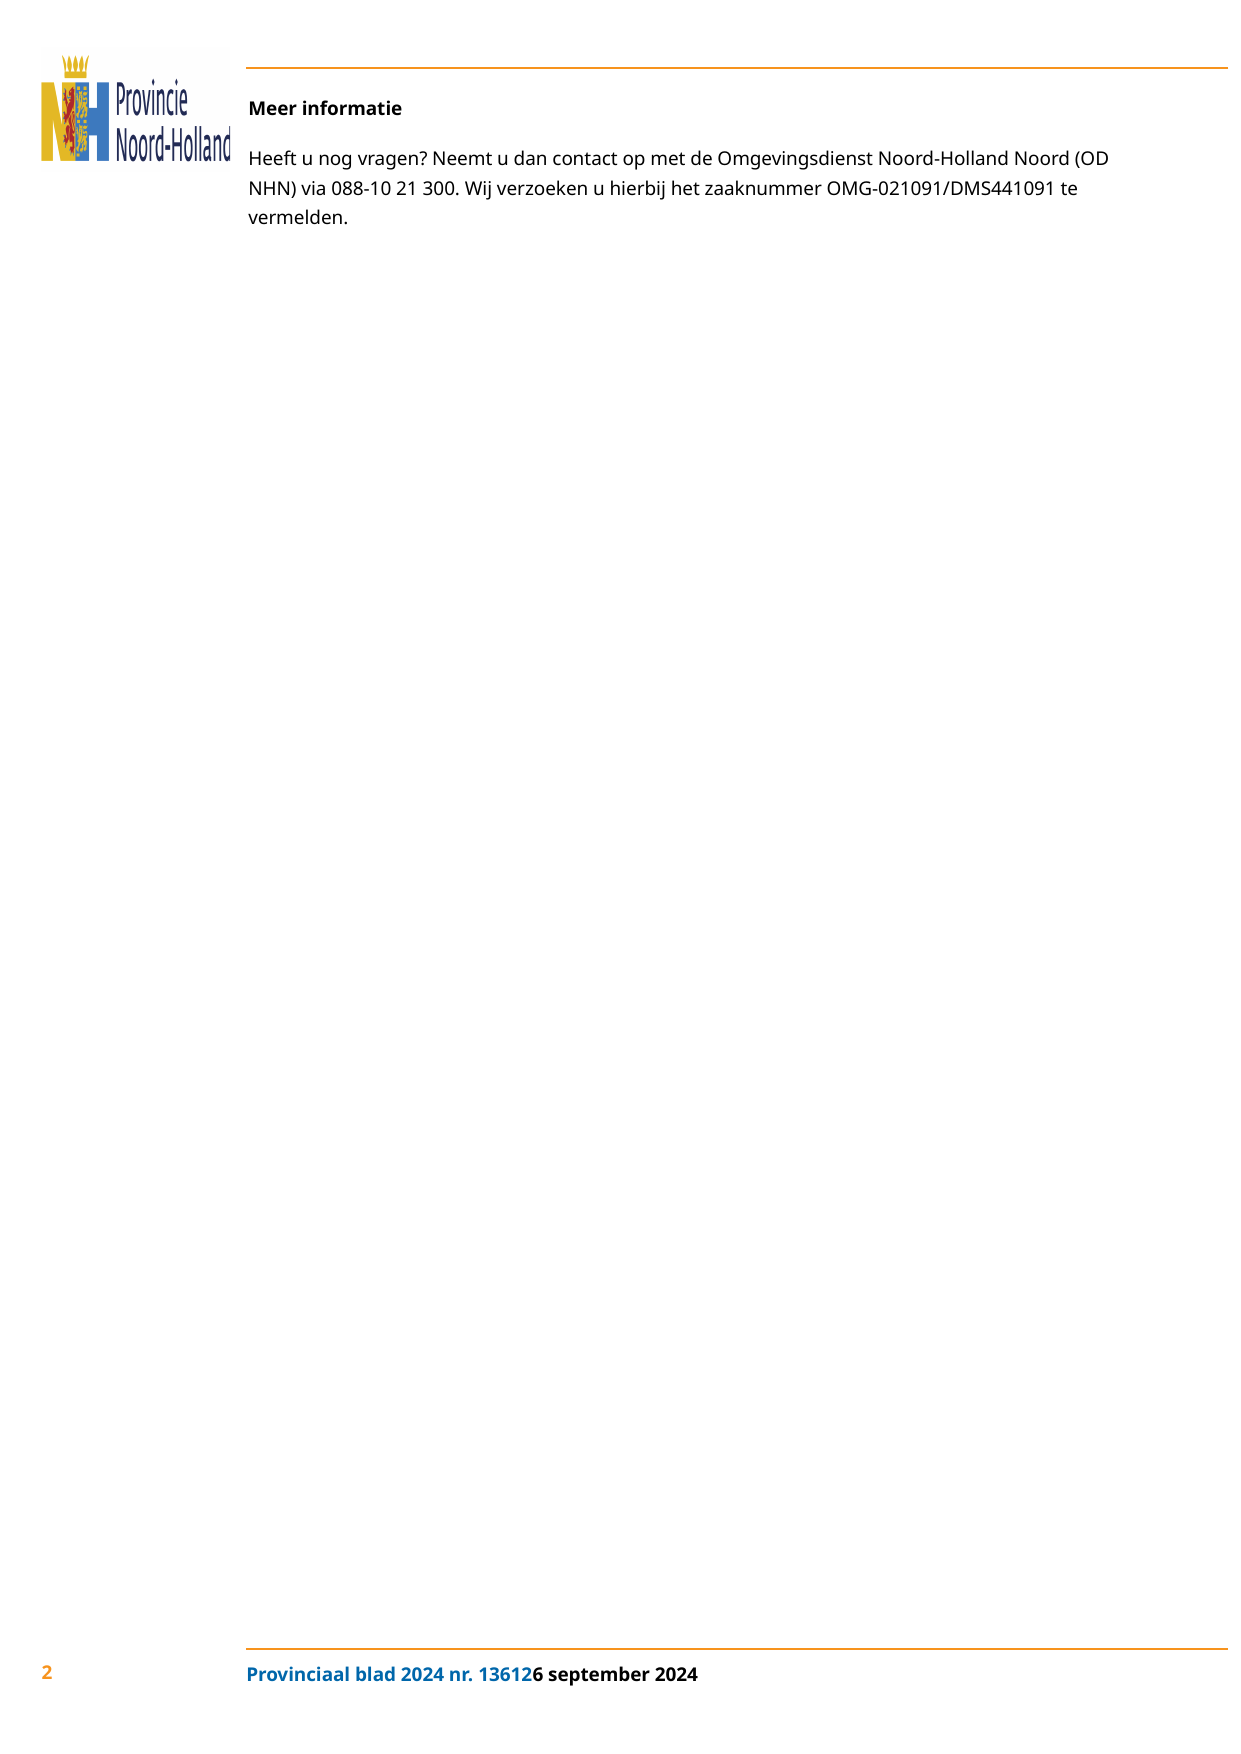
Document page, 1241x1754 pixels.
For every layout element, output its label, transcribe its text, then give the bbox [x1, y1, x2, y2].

text Meer informatie [248, 95, 1152, 121]
picture [41, 47, 231, 172]
text Heeft u nog vragen? Neemt u dan contact op met de Omgevingsdienst Noord-Holland Noord (OD NHN) via 088-10 21 300. Wij verzoeken u hierbij het zaaknummer OMG-021091/DMS441091 te vermelden. [248, 145, 1152, 230]
